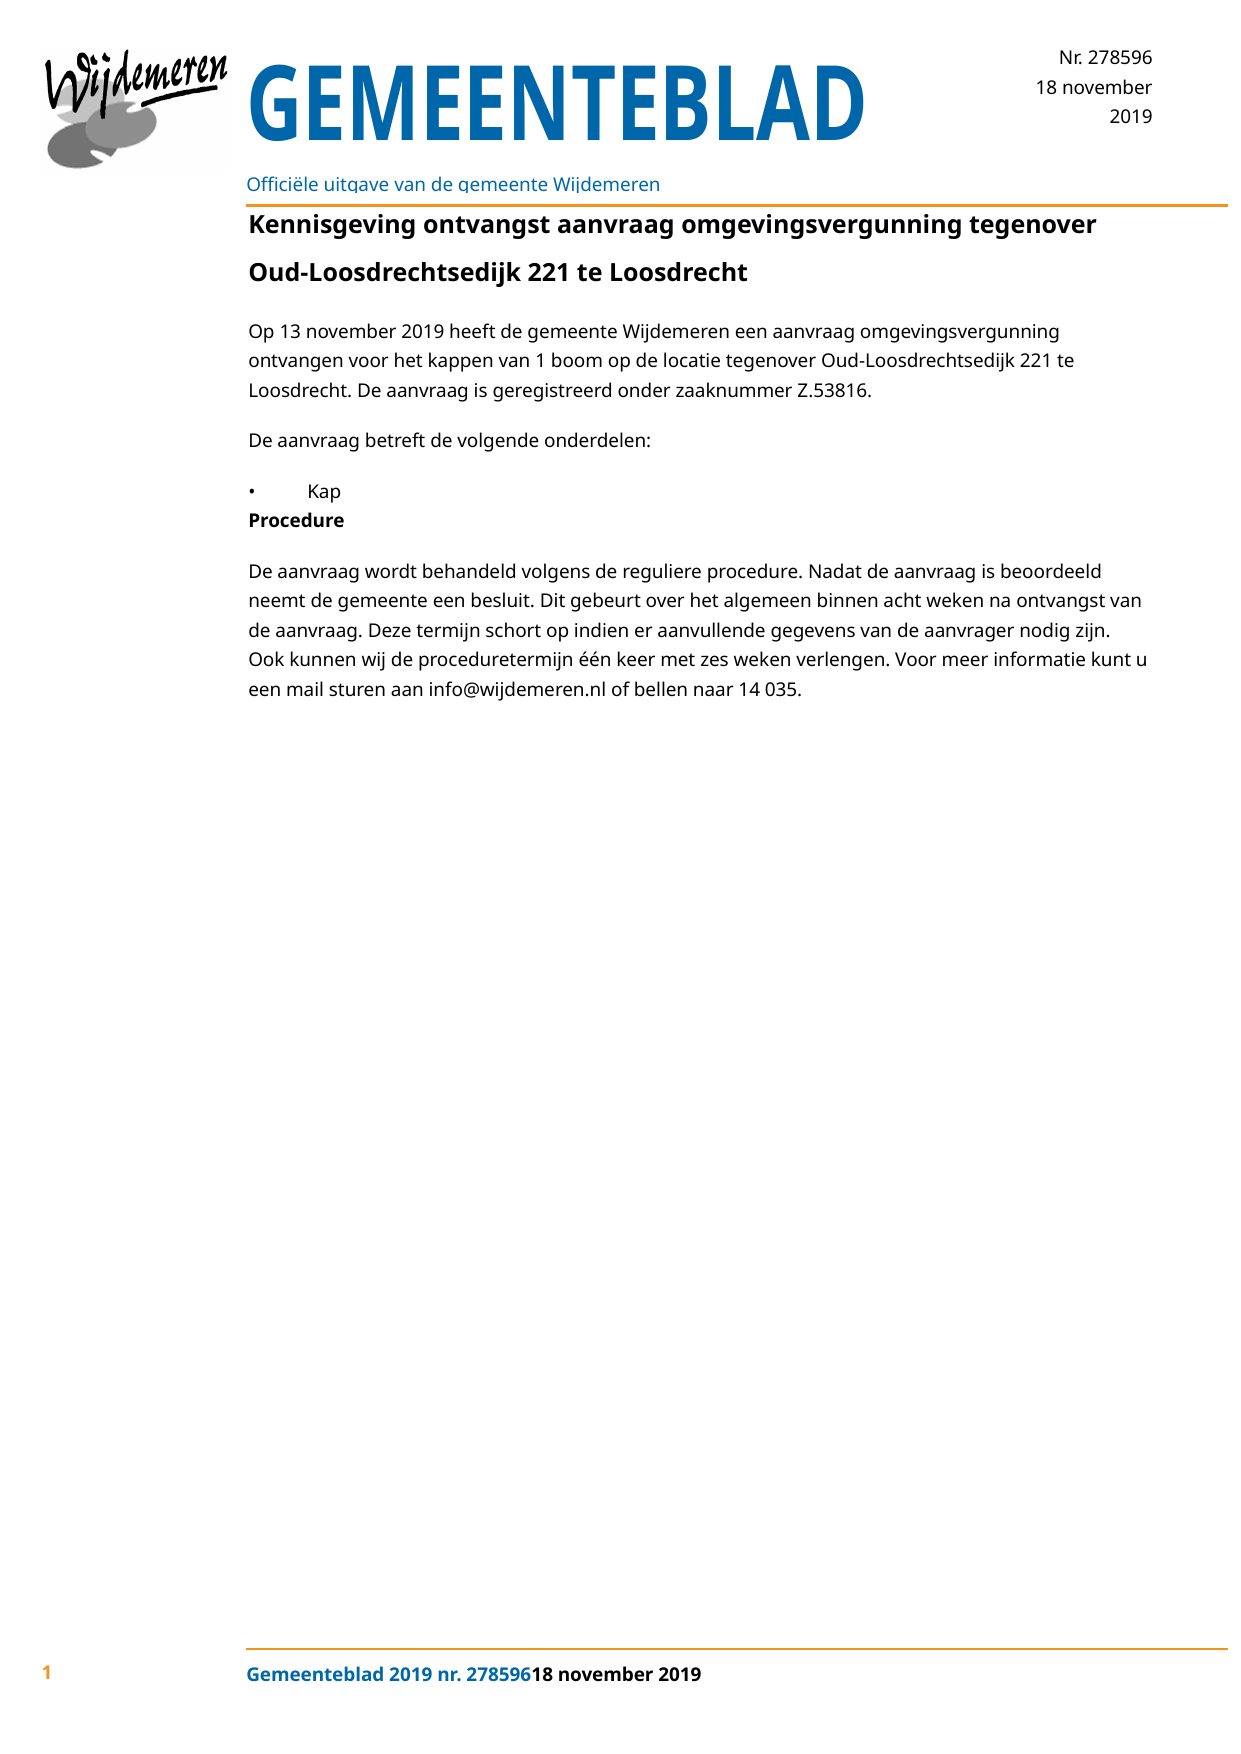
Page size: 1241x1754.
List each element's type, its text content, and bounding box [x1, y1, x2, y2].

text Op 13 november 2019 heeft de gemeente Wijdemeren een aanvraag omgevingsvergunning ontvangen voor het kappen van 1 boom op de locatie tegenover Oud-Loosdrechtsedijk 221 te Loosdrecht. De aanvraag is geregistreerd onder zaaknummer Z.53816. [248, 318, 1152, 403]
text Procedure [248, 507, 1152, 533]
text De aanvraag wordt behandeld volgens de reguliere procedure. Nadat de aanvraag is beoordeeld neemt de gemeente een besluit. Dit gebeurt over het algemeen binnen acht weken na ontvangst van de aanvraag. Deze termijn schort op indien er aanvullende gegevens van de aanvrager nodig zijn. Ook kunnen wij de proceduretermijn één keer met zes weken verlengen. Voor meer informatie kunt u een mail sturen aan info@wijdemeren.nl of bellen naar 14 035. [248, 558, 1152, 702]
text De aanvraag betreft de volgende onderdelen: [248, 427, 1152, 453]
list Kap [248, 478, 1152, 504]
text Kennisgeving ontvangst aanvraag omgevingsvergunning tegenover Oud-Loosdrechtsedijk 221 te Loosdrecht [248, 207, 1152, 288]
picture [41, 47, 231, 172]
